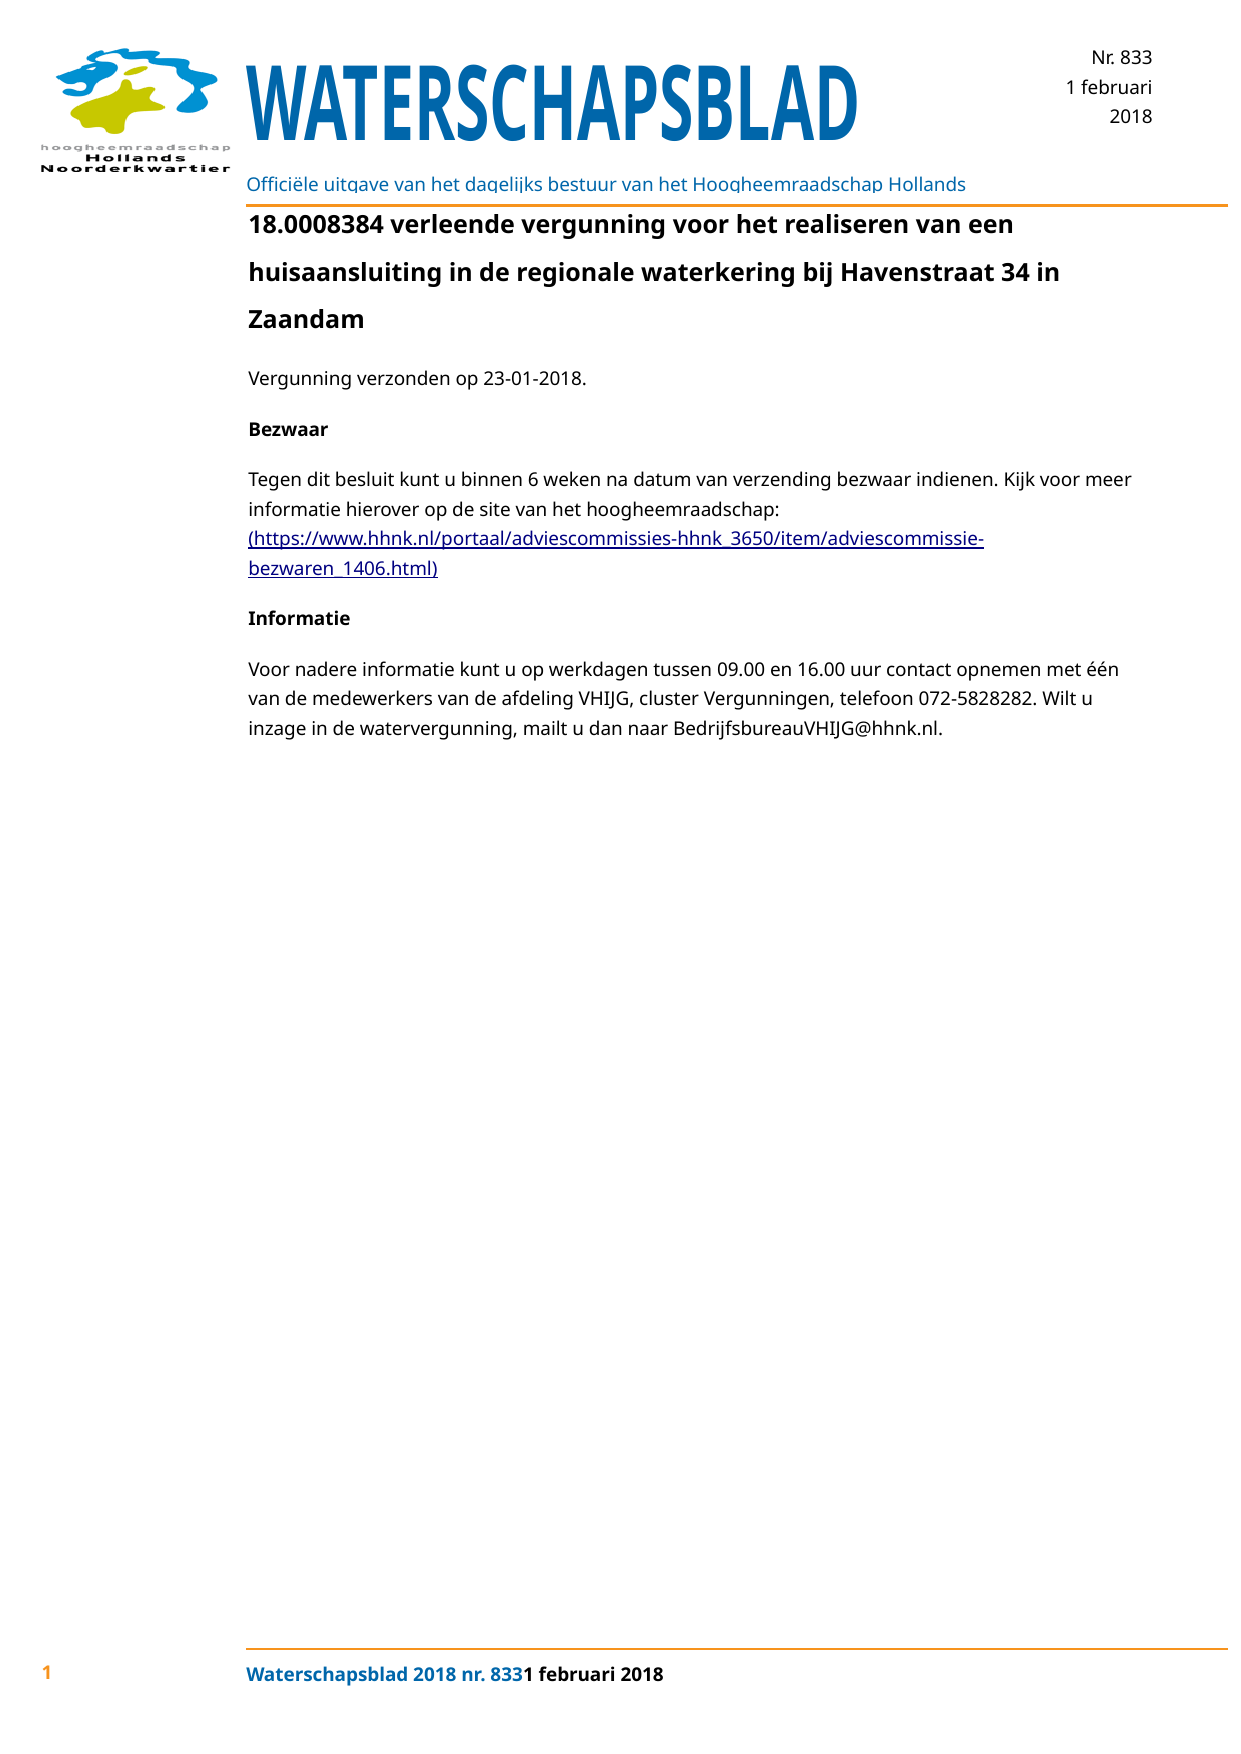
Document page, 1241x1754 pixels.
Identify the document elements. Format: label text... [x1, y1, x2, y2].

picture [41, 47, 231, 172]
text Informatie [248, 606, 1152, 631]
text 18.0008384 verleende vergunning voor het realiseren van een huisaansluiting in de regionale waterkering bij Havenstraat 34 in Zaandam [248, 207, 1152, 336]
text Tegen dit besluit kunt u binnen 6 weken na datum van verzending bezwaar indienen. Kijk voor meer informatie hierover op de site van het hoogheemraadschap: (https://www.hhnk.nl/portaal/adviescommissies-hhnk_3650/item/adviescommissie-bezwaren_1406.html) [248, 466, 1152, 581]
text Voor nadere informatie kunt u op werkdagen tussen 09.00 en 16.00 uur contact opnemen met één van de medewerkers van de afdeling VHIJG, cluster Vergunningen, telefoon 072-5828282. Wilt u inzage in de watervergunning, mailt u dan naar BedrijfsbureauVHIJG@hhnk.nl. [248, 656, 1152, 741]
text Bezwaar [248, 416, 1152, 442]
text Vergunning verzonden op 23-01-2018. [248, 366, 1152, 391]
